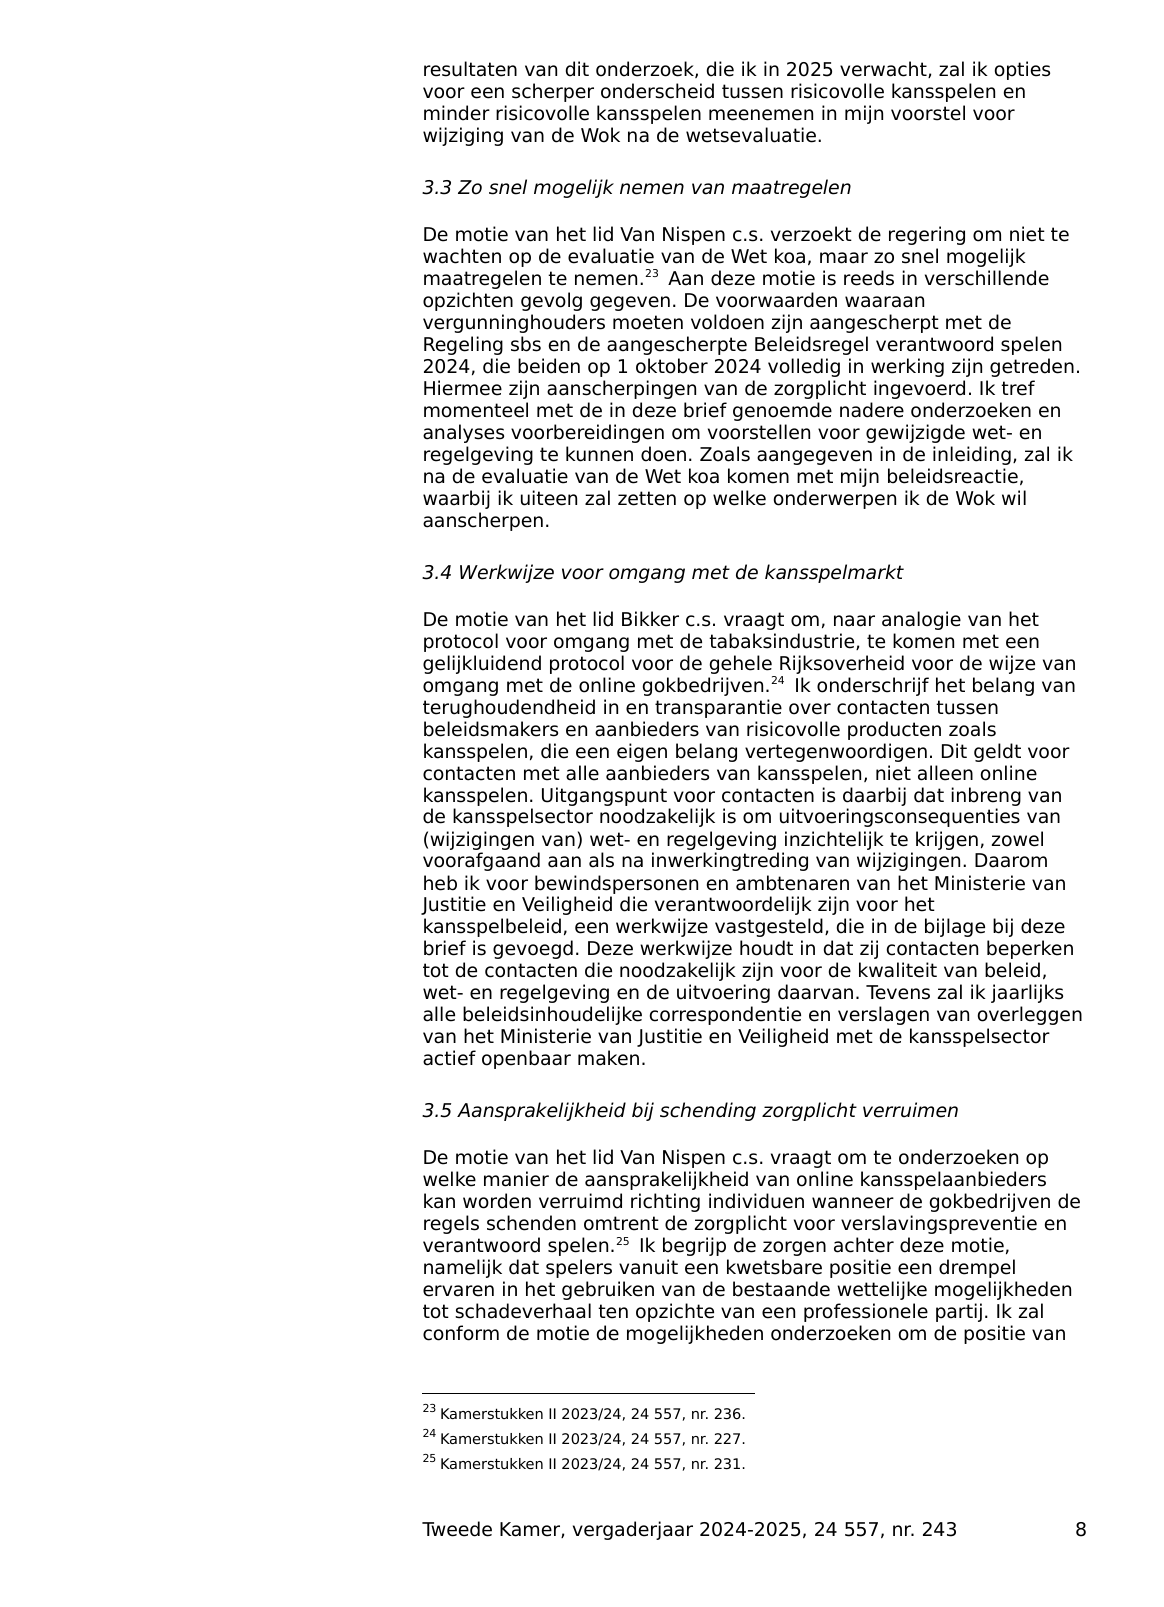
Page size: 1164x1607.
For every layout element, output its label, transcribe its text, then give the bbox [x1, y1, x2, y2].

text De motie van het lid Van Nispen c.s. verzoekt de regering om niet te wachten op de evaluatie van de Wet koa, maar zo snel mogelijk maatregelen te nemen. Aan deze motie is reeds in verschillende opzichten gevolg gegeven. De voorwaarden waaraan vergunninghouders moeten voldoen zijn aangescherpt met de Regeling sbs en de aangescherpte Beleidsregel verantwoord spelen 2024, die beiden op 1 oktober 2024 volledig in werking zijn getreden. Hiermee zijn aanscherpingen van de zorgplicht ingevoerd. Ik tref momenteel met de in deze brief genoemde nadere onderzoeken en analyses voorbereidingen om voorstellen voor gewijzigde wet- en regelgeving te kunnen doen. Zoals aangegeven in de inleiding, zal ik na de evaluatie van de Wet koa komen met mijn beleidsreactie, waarbij ik uiteen zal zetten op welke onderwerpen ik de Wok wil aanscherpen. [422, 224, 1087, 532]
text Kamerstukken II 2023/24, 24 557, nr. 231. [422, 1452, 1087, 1474]
subtitle 3.4 Werkwijze voor omgang met de kansspelmarkt [422, 562, 1087, 584]
text Kamerstukken II 2023/24, 24 557, nr. 236. [422, 1402, 1087, 1424]
subtitle 3.3 Zo snel mogelijk nemen van maatregelen [422, 177, 1087, 199]
text De motie van het lid Van Nispen c.s. vraagt om te onderzoeken op welke manier de aansprakelijkheid van online kansspelaanbieders kan worden verruimd richting individuen wanneer de gokbedrijven de regels schenden omtrent de zorgplicht voor verslavingspreventie en verantwoord spelen. Ik begrijp de zorgen achter deze motie, namelijk dat spelers vanuit een kwetsbare positie een drempel ervaren in het gebruiken van de bestaande wettelijke mogelijkheden tot schadeverhaal ten opzichte van een professionele partij. Ik zal conform de motie de mogelijkheden onderzoeken om de positie van [422, 1147, 1087, 1345]
text De motie van het lid Bikker c.s. vraagt om, naar analogie van het protocol voor omgang met de tabaksindustrie, te komen met een gelijkluidend protocol voor de gehele Rijksoverheid voor de wijze van omgang met de online gokbedrijven. Ik onderschrijf het belang van terughoudendheid in en transparantie over contacten tussen beleidsmakers en aanbieders van risicovolle producten zoals kansspelen, die een eigen belang vertegenwoordigen. Dit geldt voor contacten met alle aanbieders van kansspelen, niet alleen online kansspelen. Uitgangspunt voor contacten is daarbij dat inbreng van de kansspelsector noodzakelijk is om uitvoeringsconsequenties van (wijzigingen van) wet- en regelgeving inzichtelijk te krijgen, zowel voorafgaand aan als na inwerkingtreding van wijzigingen. Daarom heb ik voor bewindspersonen en ambtenaren van het Ministerie van Justitie en Veiligheid die verantwoordelijk zijn voor het kansspelbeleid, een werkwijze vastgesteld, die in de bijlage bij deze brief is gevoegd. Deze werkwijze houdt in dat zij contacten beperken tot de contacten die noodzakelijk zijn voor de kwaliteit van beleid, wet- en regelgeving en de uitvoering daarvan. Tevens zal ik jaarlijks alle beleidsinhoudelijke correspondentie en verslagen van overleggen van het Ministerie van Justitie en Veiligheid met de kansspelsector actief openbaar maken. [422, 609, 1087, 1070]
subtitle 3.5 Aansprakelijkheid bij schending zorgplicht verruimen [422, 1100, 1087, 1122]
text Kamerstukken II 2023/24, 24 557, nr. 227. [422, 1427, 1087, 1449]
text resultaten van dit onderzoek, die ik in 2025 verwacht, zal ik opties voor een scherper onderscheid tussen risicovolle kansspelen en minder risicovolle kansspelen meenemen in mijn voorstel voor wijziging van de Wok na de wetsevaluatie. [422, 59, 1087, 147]
